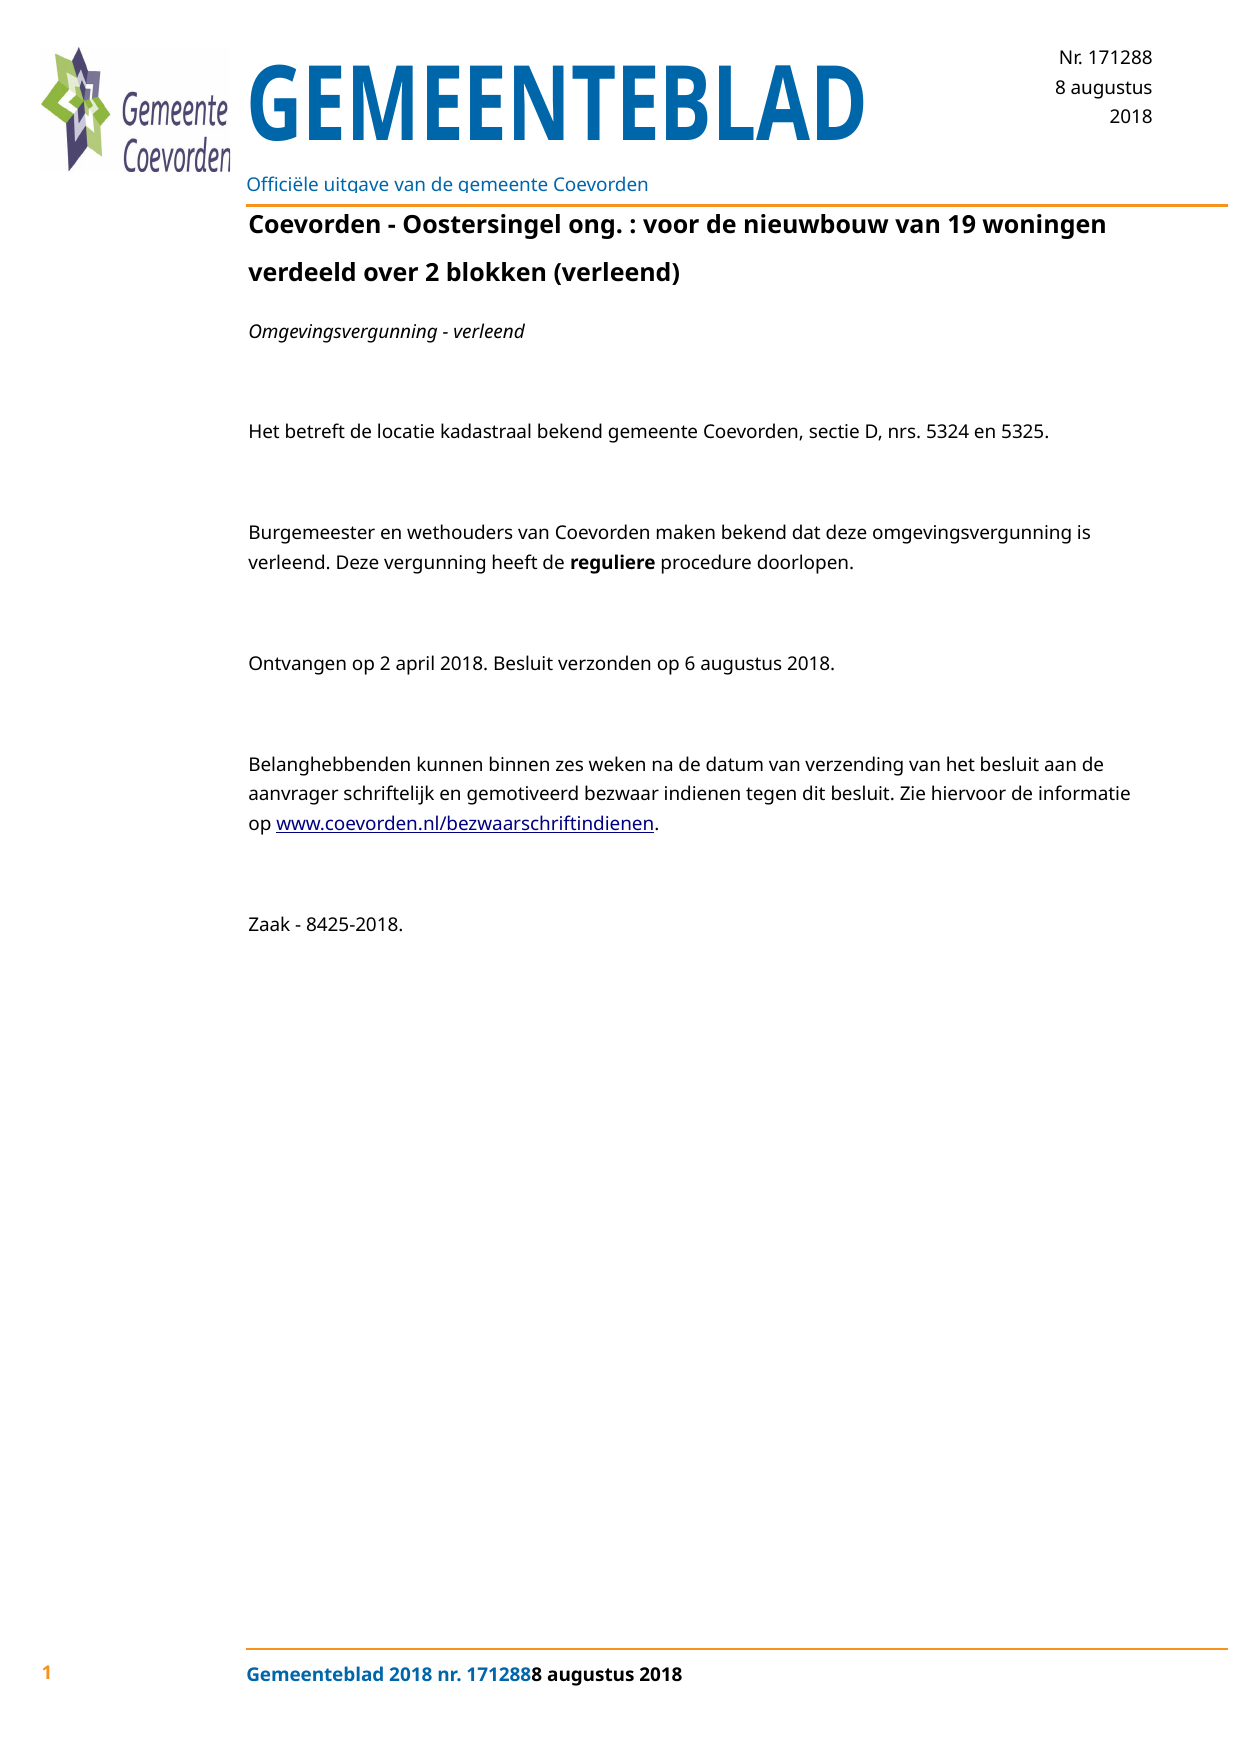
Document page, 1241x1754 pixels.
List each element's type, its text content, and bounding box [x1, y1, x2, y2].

text Het betreft de locatie kadastraal bekend gemeente Coevorden, sectie D, nrs. 5324 en 5325. [248, 419, 1152, 444]
text Omgevingsvergunning - verleend [248, 318, 1152, 344]
picture [41, 47, 231, 172]
text Coevorden - Oostersingel ong. : voor de nieuwbouw van 19 woningen verdeeld over 2 blokken (verleend) [248, 207, 1152, 288]
text Zaak - 8425-2018. [248, 911, 1152, 937]
text Burgemeester en wethouders van Coevorden maken bekend dat deze omgevingsvergunning is verleend. Deze vergunning heeft de reguliere procedure doorlopen. [248, 519, 1152, 575]
text Ontvangen op 2 april 2018. Besluit verzonden op 6 augustus 2018. [248, 650, 1152, 676]
text Belanghebbenden kunnen binnen zes weken na de datum van verzending van het besluit aan de aanvrager schriftelijk en gemotiveerd bezwaar indienen tegen dit besluit. Zie hiervoor de informatie op www.coevorden.nl/bezwaarschriftindienen. [248, 751, 1152, 836]
